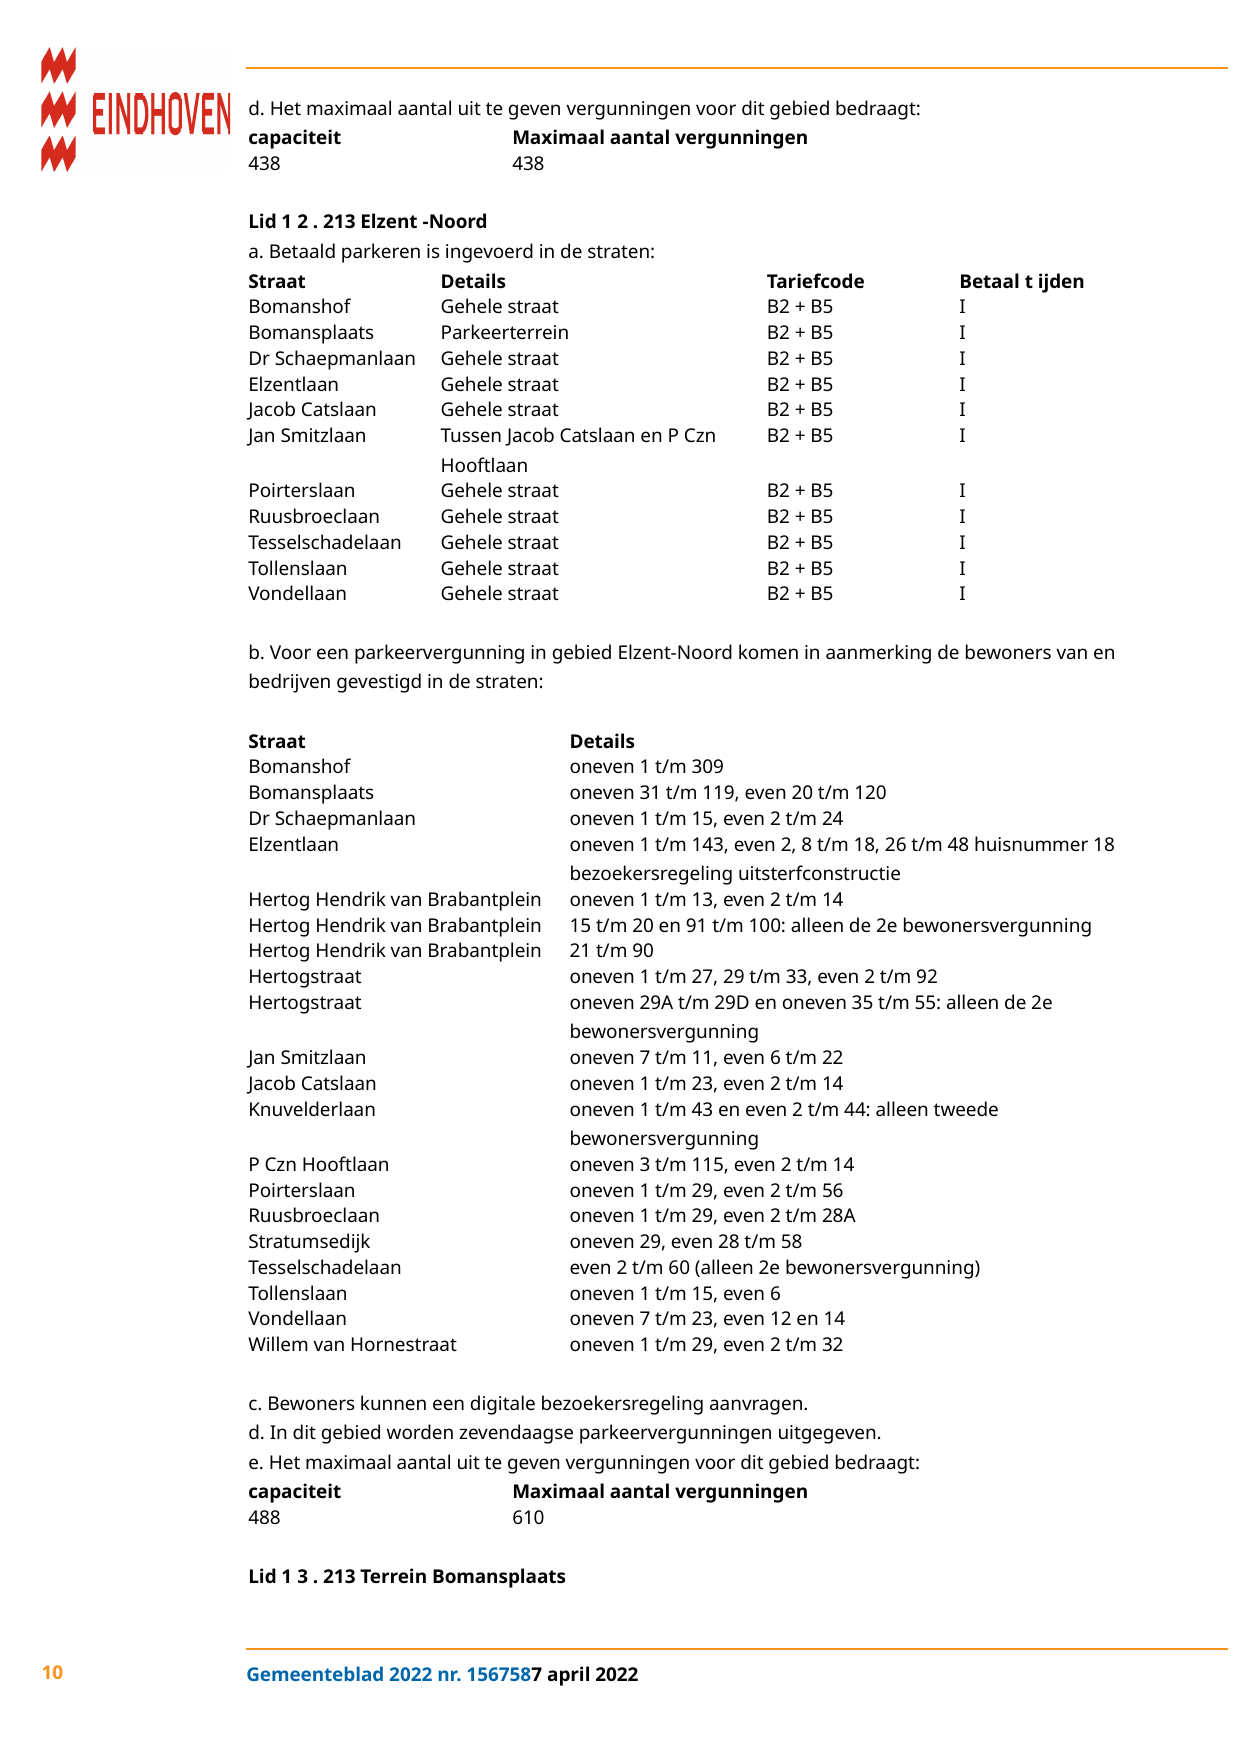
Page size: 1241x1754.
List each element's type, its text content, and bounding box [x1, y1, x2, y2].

table_cell Tesselschadelaan [248, 529, 440, 555]
table_cell 610 [512, 1505, 1152, 1530]
table_cell Gehele straat [440, 581, 767, 606]
table_cell oneven 1 t/m 29, even 2 t/m 32 [569, 1331, 1152, 1357]
table_cell oneven 1 t/m 23, even 2 t/m 14 [569, 1070, 1152, 1096]
table_cell oneven 1 t/m 15, even 6 [569, 1280, 1152, 1306]
table_cell Gehele straat [440, 555, 767, 581]
table_header capaciteit [248, 125, 512, 150]
picture [41, 47, 231, 172]
table_cell 488 [248, 1505, 512, 1530]
table_header Details [440, 268, 767, 294]
table_cell Bomanshof [248, 754, 569, 779]
text d. In dit gebied worden zevendaagse parkeervergunningen uitgegeven. [248, 1419, 1152, 1445]
table_cell Hertog Hendrik van Brabantplein [248, 938, 569, 963]
table_cell B2 + B5 [767, 320, 959, 345]
table_cell oneven 1 t/m 13, even 2 t/m 14 [569, 886, 1152, 912]
table_cell Stratumsedijk [248, 1229, 569, 1254]
text e. Het maximaal aantal uit te geven vergunningen voor dit gebied bedraagt: [248, 1449, 1152, 1475]
table_cell I [959, 555, 1152, 581]
table_cell Gehele straat [440, 397, 767, 422]
table_cell 438 [512, 150, 1152, 176]
table_cell Elzentlaan [248, 371, 440, 397]
table_cell B2 + B5 [767, 555, 959, 581]
table_cell Gehele straat [440, 371, 767, 397]
table_cell Ruusbroeclaan [248, 504, 440, 529]
table_header Tariefcode [767, 268, 959, 294]
table_cell B2 + B5 [767, 397, 959, 422]
table_header Betaal t ijden [959, 268, 1152, 294]
table_cell Gehele straat [440, 504, 767, 529]
table_cell I [959, 423, 1152, 478]
table_cell Bomansplaats [248, 780, 569, 805]
table_cell oneven 1 t/m 43 en even 2 t/m 44: alleen tweede bewonersvergunning [569, 1096, 1152, 1151]
table_cell Willem van Hornestraat [248, 1331, 569, 1357]
table_cell I [959, 345, 1152, 371]
table_cell Dr Schaepmanlaan [248, 805, 569, 831]
table_cell oneven 29, even 28 t/m 58 [569, 1229, 1152, 1254]
table_cell B2 + B5 [767, 345, 959, 371]
table_cell oneven 29A t/m 29D en oneven 35 t/m 55: alleen de 2e bewonersvergunning [569, 989, 1152, 1044]
table_cell Jacob Catslaan [248, 1070, 569, 1096]
table_cell Vondellaan [248, 581, 440, 606]
table_cell B2 + B5 [767, 478, 959, 503]
table_cell Bomansplaats [248, 320, 440, 345]
table_cell P Czn Hooftlaan [248, 1151, 569, 1177]
table_cell Gehele straat [440, 478, 767, 503]
table_header capaciteit [248, 1479, 512, 1504]
table_cell I [959, 581, 1152, 606]
table_cell Hertogstraat [248, 964, 569, 989]
table_cell I [959, 529, 1152, 555]
table_cell Tussen Jacob Catslaan en P Czn Hooftlaan [440, 423, 767, 478]
table_cell Hertog Hendrik van Brabantplein [248, 886, 569, 912]
table_cell Knuvelderlaan [248, 1096, 569, 1151]
table_cell Jacob Catslaan [248, 397, 440, 422]
text c. Bewoners kunnen een digitale bezoekersregeling aanvragen. [248, 1390, 1152, 1416]
table_cell even 2 t/m 60 (alleen 2e bewonersvergunning) [569, 1254, 1152, 1280]
table_cell Gehele straat [440, 294, 767, 319]
table_cell oneven 31 t/m 119, even 20 t/m 120 [569, 780, 1152, 805]
table_cell oneven 1 t/m 29, even 2 t/m 28A [569, 1203, 1152, 1228]
table_header Details [569, 728, 1152, 754]
table_cell 21 t/m 90 [569, 938, 1152, 963]
table_cell B2 + B5 [767, 529, 959, 555]
table_cell I [959, 478, 1152, 503]
text d. Het maximaal aantal uit te geven vergunningen voor dit gebied bedraagt: [248, 95, 1152, 121]
table_header Maximaal aantal vergunningen [512, 1479, 1152, 1504]
table_cell oneven 1 t/m 15, even 2 t/m 24 [569, 805, 1152, 831]
table_header Straat [248, 728, 569, 754]
text Lid 1 2 . 213 Elzent -Noord [248, 209, 1152, 234]
table_cell Tesselschadelaan [248, 1254, 569, 1280]
text Lid 1 3 . 213 Terrein Bomansplaats [248, 1563, 1152, 1589]
table_cell 438 [248, 150, 512, 176]
table_header Maximaal aantal vergunningen [512, 125, 1152, 150]
table_cell Hertogstraat [248, 989, 569, 1044]
table_cell Poirterslaan [248, 478, 440, 503]
table_cell oneven 1 t/m 309 [569, 754, 1152, 779]
table_cell B2 + B5 [767, 423, 959, 478]
table_cell Tollenslaan [248, 1280, 569, 1306]
table_cell B2 + B5 [767, 294, 959, 319]
table_cell B2 + B5 [767, 371, 959, 397]
table_cell I [959, 371, 1152, 397]
table_cell oneven 1 t/m 143, even 2, 8 t/m 18, 26 t/m 48 huisnummer 18 bezoekersregeling uitsterfconstructie [569, 831, 1152, 886]
table_cell oneven 3 t/m 115, even 2 t/m 14 [569, 1151, 1152, 1177]
text b. Voor een parkeervergunning in gebied Elzent-Noord komen in aanmerking de bewoners van en bedrijven gevestigd in de straten: [248, 639, 1152, 694]
table_cell I [959, 397, 1152, 422]
table_header Straat [248, 268, 440, 294]
table_cell B2 + B5 [767, 581, 959, 606]
table_cell Gehele straat [440, 529, 767, 555]
table_cell I [959, 294, 1152, 319]
table_cell Poirterslaan [248, 1177, 569, 1203]
table_cell oneven 1 t/m 29, even 2 t/m 56 [569, 1177, 1152, 1203]
table_cell Elzentlaan [248, 831, 569, 886]
table_cell oneven 1 t/m 27, 29 t/m 33, even 2 t/m 92 [569, 964, 1152, 989]
table_cell Hertog Hendrik van Brabantplein [248, 912, 569, 938]
table_cell I [959, 504, 1152, 529]
table_cell Vondellaan [248, 1306, 569, 1331]
table_cell Ruusbroeclaan [248, 1203, 569, 1228]
text a. Betaald parkeren is ingevoerd in de straten: [248, 238, 1152, 264]
table_cell 15 t/m 20 en 91 t/m 100: alleen de 2e bewonersvergunning [569, 912, 1152, 938]
table_cell oneven 7 t/m 11, even 6 t/m 22 [569, 1045, 1152, 1070]
table_cell Jan Smitzlaan [248, 423, 440, 478]
table_cell Tollenslaan [248, 555, 440, 581]
table_cell Bomanshof [248, 294, 440, 319]
table_cell I [959, 320, 1152, 345]
table_cell oneven 7 t/m 23, even 12 en 14 [569, 1306, 1152, 1331]
table_cell Gehele straat [440, 345, 767, 371]
table_cell B2 + B5 [767, 504, 959, 529]
table_cell Dr Schaepmanlaan [248, 345, 440, 371]
table_cell Parkeerterrein [440, 320, 767, 345]
table_cell Jan Smitzlaan [248, 1045, 569, 1070]
